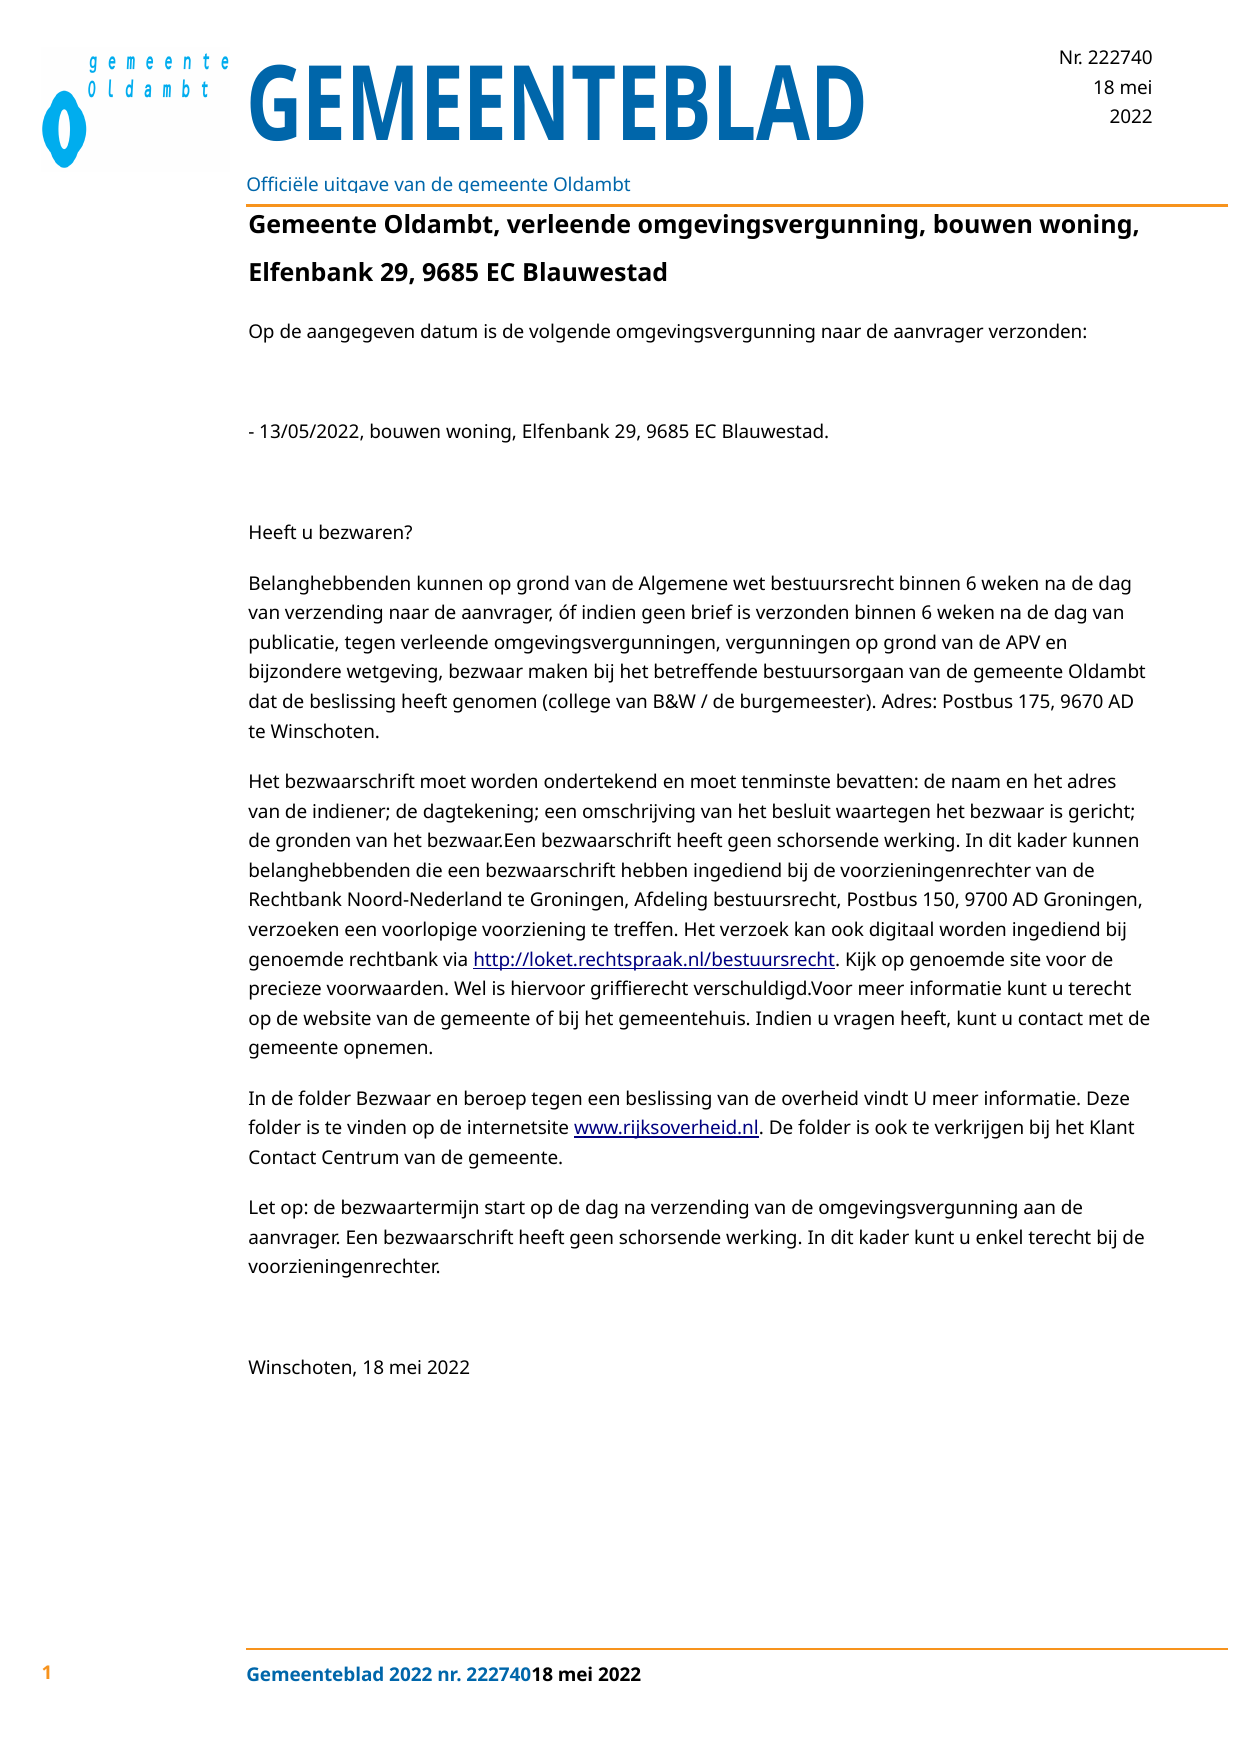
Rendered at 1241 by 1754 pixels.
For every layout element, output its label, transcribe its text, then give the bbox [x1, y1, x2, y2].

text Heeft u bezwaren? [248, 519, 1152, 545]
text Gemeente Oldambt, verleende omgevingsvergunning, bouwen woning, Elfenbank 29, 9685 EC Blauwestad [248, 207, 1152, 288]
picture [41, 47, 231, 172]
text Het bezwaarschrift moet worden ondertekend en moet tenminste bevatten: de naam en het adres van de indiener; de dagtekening; een omschrijving van het besluit waartegen het bezwaar is gericht; de gronden van het bezwaar.Een bezwaarschrift heeft geen schorsende werking. In dit kader kunnen belanghebbenden die een bezwaarschrift hebben ingediend bij de voorzieningenrechter van de Rechtbank Noord-Nederland te Groningen, Afdeling bestuursrecht, Postbus 150, 9700 AD Groningen, verzoeken een voorlopige voorziening te treffen. Het verzoek kan ook digitaal worden ingediend bij genoemde rechtbank via http://loket.rechtspraak.nl/bestuursrecht. Kijk op genoemde site voor de precieze voorwaarden. Wel is hiervoor griffierecht verschuldigd.Voor meer informatie kunt u terecht op de website van de gemeente of bij het gemeentehuis. Indien u vragen heeft, kunt u contact met de gemeente opnemen. [248, 768, 1152, 1060]
text Belanghebbenden kunnen op grond van de Algemene wet bestuursrecht binnen 6 weken na de dag van verzending naar de aanvrager, óf indien geen brief is verzonden binnen 6 weken na de dag van publicatie, tegen verleende omgevingsvergunningen, vergunningen op grond van de APV en bijzondere wetgeving, bezwaar maken bij het betreffende bestuursorgaan van de gemeente Oldambt dat de beslissing heeft genomen (college van B&W / de burgemeester). Adres: Postbus 175, 9670 AD te Winschoten. [248, 570, 1152, 744]
text In de folder Bezwaar en beroep tegen een beslissing van de overheid vindt U meer informatie. Deze folder is te vinden op de internetsite www.rijksoverheid.nl. De folder is ook te verkrijgen bij het Klant Contact Centrum van de gemeente. [248, 1085, 1152, 1170]
text - 13/05/2022, bouwen woning, Elfenbank 29, 9685 EC Blauwestad. [248, 419, 1152, 444]
text Op de aangegeven datum is de volgende omgevingsvergunning naar de aanvrager verzonden: [248, 318, 1152, 344]
text Winschoten, 18 mei 2022 [248, 1354, 1152, 1380]
text Let op: de bezwaartermijn start op de dag na verzending van de omgevingsvergunning aan de aanvrager. Een bezwaarschrift heeft geen schorsende werking. In dit kader kunt u enkel terecht bij de voorzieningenrechter. [248, 1194, 1152, 1279]
